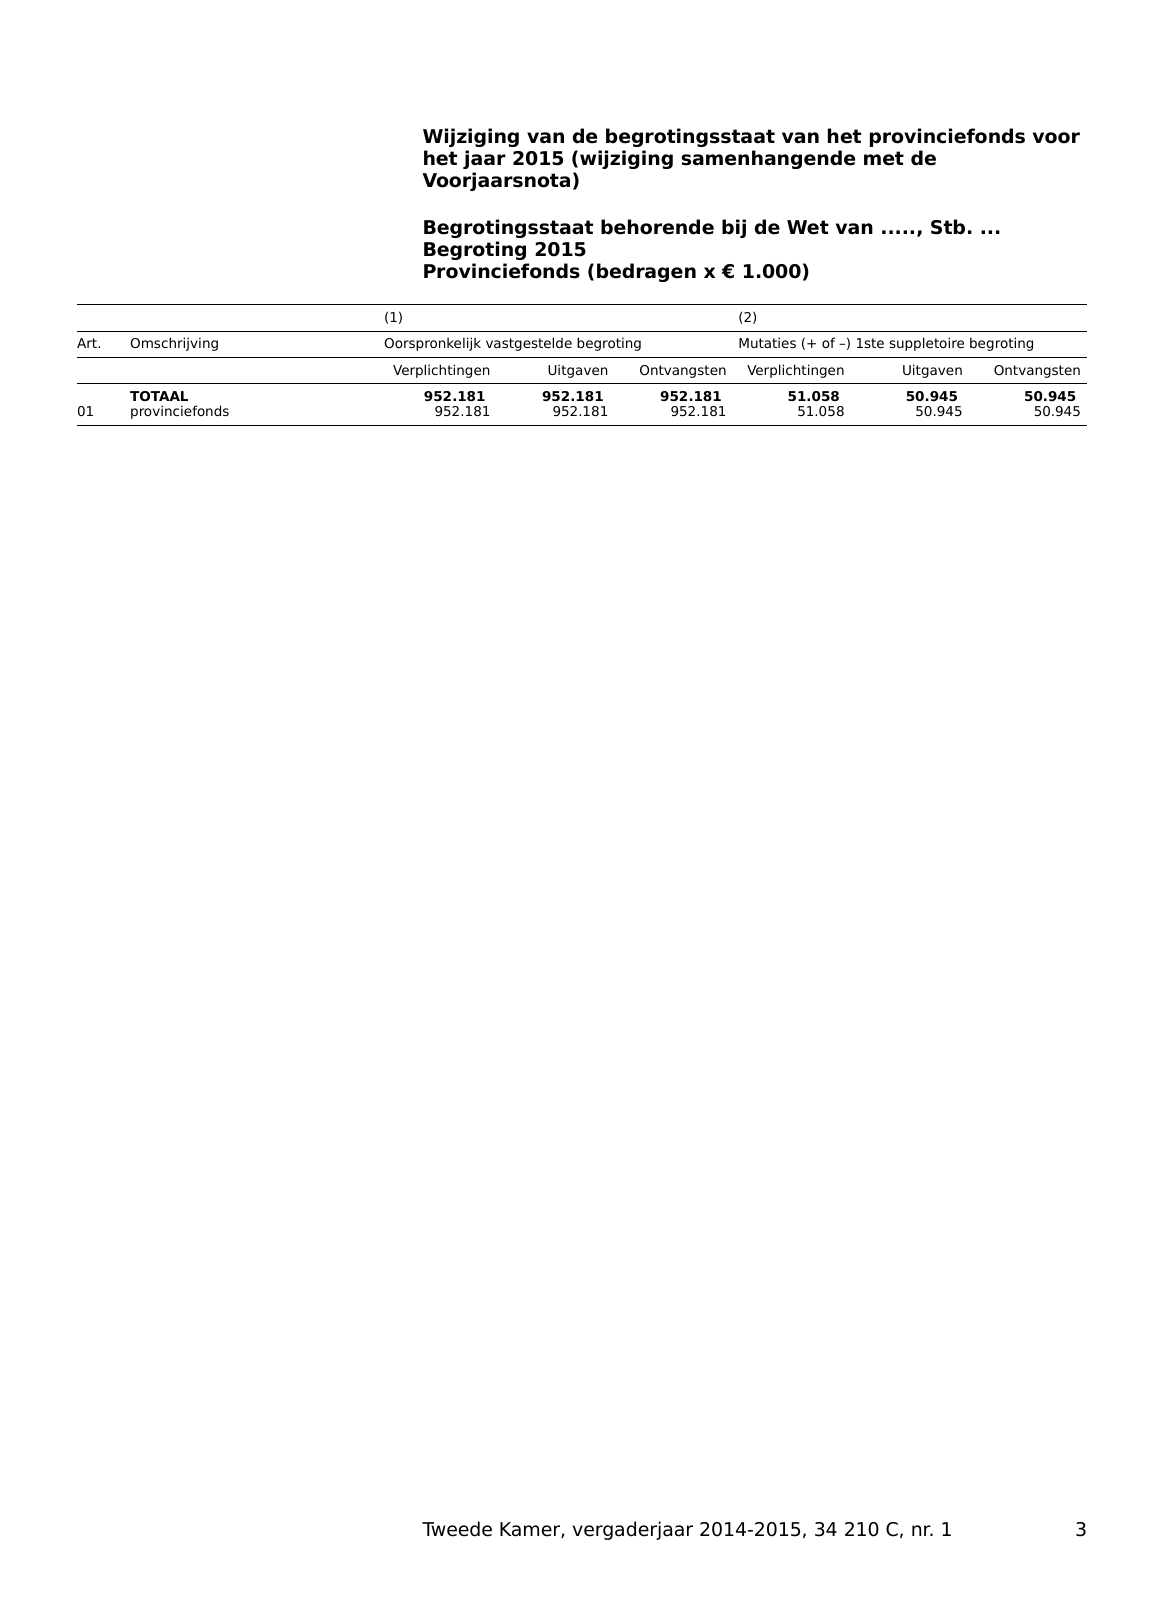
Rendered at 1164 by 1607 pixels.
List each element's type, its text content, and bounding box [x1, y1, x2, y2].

table_cell [77, 384, 124, 404]
table_cell 50.945 [850, 404, 968, 425]
table_cell TOTAAL [124, 384, 378, 404]
text Provinciefonds (bedragen x € 1.000) [422, 261, 1087, 282]
table_header [77, 305, 124, 331]
table_cell Mutaties (+ of –) 1ste suppletoire begroting [732, 332, 1087, 357]
table_cell Omschrijving [124, 332, 378, 357]
table_cell [77, 358, 124, 383]
table_cell 50.945 [969, 404, 1087, 425]
table_cell 01 [77, 404, 124, 425]
table_cell [124, 358, 378, 383]
subtitle Wijziging van de begrotingsstaat van het provinciefonds voor het jaar 2015 (wijziging samenhangende met de Voorjaarsnota) [422, 126, 1087, 192]
table_cell Art. [77, 332, 124, 357]
table_cell 952.181 [378, 404, 496, 425]
text Begroting 2015 [422, 238, 1087, 261]
table_cell Oorspronkelijk vastgestelde begroting [378, 332, 732, 357]
table_cell 50.945 [969, 384, 1087, 404]
table_cell 50.945 [850, 384, 968, 404]
table_cell 952.181 [496, 384, 614, 404]
table_cell 952.181 [378, 384, 496, 404]
table_cell Verplichtingen [378, 358, 496, 383]
table_header [124, 305, 378, 331]
table_cell 952.181 [614, 404, 732, 425]
table_cell Verplichtingen [732, 358, 850, 383]
table_cell provinciefonds [124, 404, 378, 425]
table_cell 952.181 [614, 384, 732, 404]
table_cell 51.058 [732, 404, 850, 425]
table_cell Uitgaven [850, 358, 968, 383]
table_cell 952.181 [496, 404, 614, 425]
table_header (1) [378, 305, 732, 331]
table_cell Ontvangsten [614, 358, 732, 383]
table_cell 51.058 [732, 384, 850, 404]
table_cell Ontvangsten [969, 358, 1087, 383]
table_cell Uitgaven [496, 358, 614, 383]
table_header (2) [732, 305, 1087, 331]
text Begrotingsstaat behorende bij de Wet van ....., Stb. ... [422, 217, 1087, 238]
